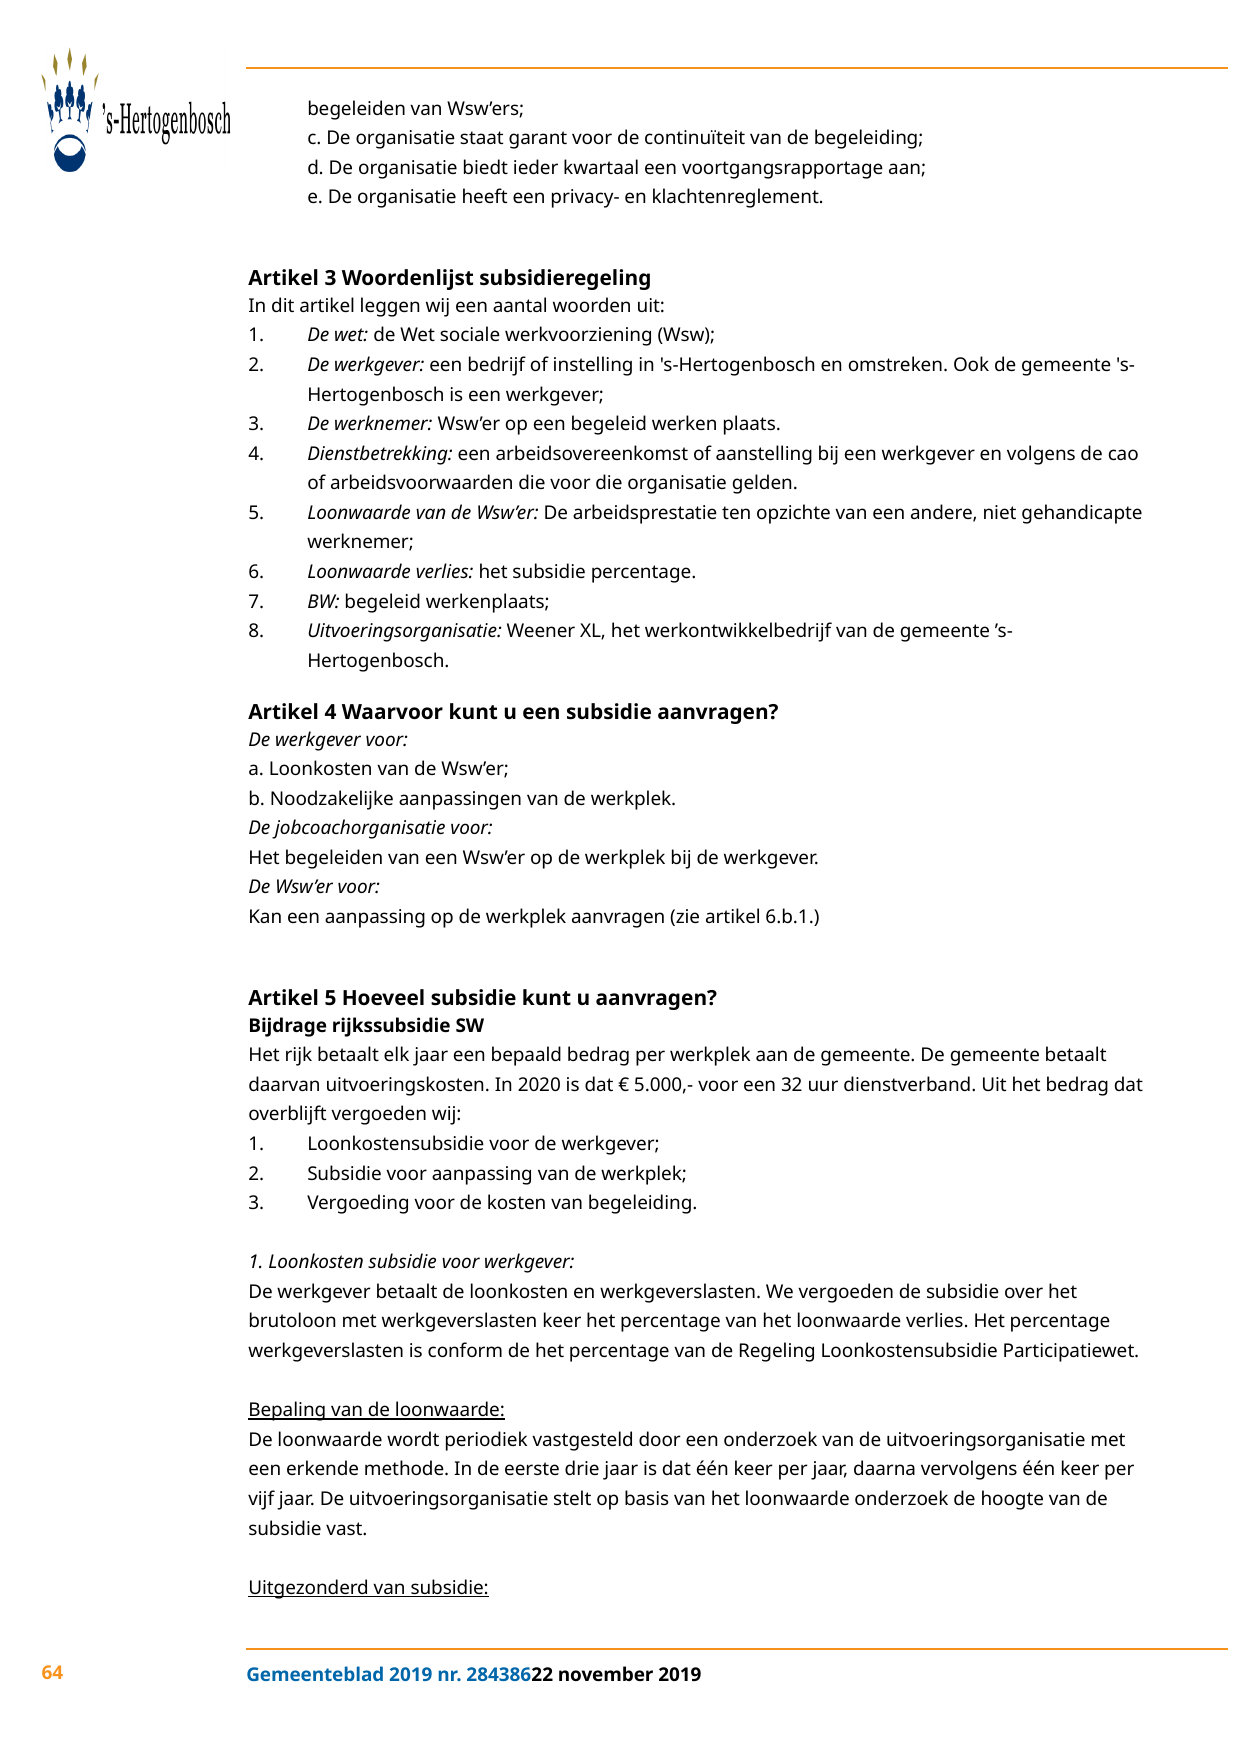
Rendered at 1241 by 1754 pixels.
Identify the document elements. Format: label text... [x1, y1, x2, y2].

list Loonwaarde van de Wsw’er: De arbeidsprestatie ten opzichte van een andere, niet gehandicapte werknemer; [248, 499, 1152, 554]
list Loonwaarde verlies: het subsidie percentage. [248, 558, 1152, 584]
list Uitvoeringsorganisatie: Weener XL, het werkontwikkelbedrijf van de gemeente ’s-Hertogenbosch. [248, 617, 1152, 673]
list Loonkostensubsidie voor de werkgever; [248, 1130, 1152, 1156]
text Het rijk betaalt elk jaar een bepaald bedrag per werkplek aan de gemeente. De gemeente betaalt daarvan uitvoeringskosten. In 2020 is dat € 5.000,- voor een 32 uur dienstverband. Uit het bedrag dat overblijft vergoeden wij: [248, 1041, 1152, 1126]
text In dit artikel leggen wij een aantal woorden uit: [248, 292, 1152, 318]
list Subsidie voor aanpassing van de werkplek; [248, 1160, 1152, 1185]
picture [41, 47, 231, 172]
list De wet: de Wet sociale werkvoorziening (Wsw); [248, 322, 1152, 347]
text b. Noodzakelijke aanpassingen van de werkplek. [248, 785, 1152, 811]
text Artikel 4 Waarvoor kunt u een subsidie aanvragen? [248, 697, 1152, 726]
list d. De organisatie biedt ieder kwartaal een voortgangsrapportage aan; [248, 154, 1152, 180]
text Bepaling van de loonwaarde: [248, 1396, 1152, 1422]
list De werkgever: een bedrijf of instelling in 's-Hertogenbosch en omstreken. Ook de gemeente 's-Hertogenbosch is een werkgever; [248, 351, 1152, 406]
list e. De organisatie heeft een privacy- en klachtenreglement. [248, 183, 1152, 209]
text De Wsw’er voor: [248, 874, 1152, 899]
text Uitgezonderd van subsidie: [248, 1574, 1152, 1599]
list c. De organisatie staat garant voor de continuïteit van de begeleiding; [248, 124, 1152, 150]
list Dienstbetrekking: een arbeidsovereenkomst of aanstelling bij een werkgever en volgens de cao of arbeidsvoorwaarden die voor die organisatie gelden. [248, 440, 1152, 495]
list BW: begeleid werkenplaats; [248, 588, 1152, 613]
text Het begeleiden van een Wsw’er op de werkplek bij de werkgever. [248, 844, 1152, 870]
list Vergoeding voor de kosten van begeleiding. [248, 1189, 1152, 1215]
text De jobcoachorganisatie voor: [248, 814, 1152, 840]
text 1. Loonkosten subsidie voor werkgever: [248, 1248, 1152, 1274]
text a. Loonkosten van de Wsw’er; [248, 755, 1152, 781]
text Artikel 3 Woordenlijst subsidieregeling [248, 263, 1152, 292]
text Artikel 5 Hoeveel subsidie kunt u aanvragen? [248, 983, 1152, 1012]
text Bijdrage rijkssubsidie SW [248, 1012, 1152, 1037]
text De loonwaarde wordt periodiek vastgesteld door een onderzoek van de uitvoeringsorganisatie met een erkende methode. In de eerste drie jaar is dat één keer per jaar, daarna vervolgens één keer per vijf jaar. De uitvoeringsorganisatie stelt op basis van het loonwaarde onderzoek de hoogte van de subsidie vast. [248, 1426, 1152, 1540]
text Kan een aanpassing op de werkplek aanvragen (zie artikel 6.b.1.) [248, 903, 1152, 929]
list begeleiden van Wsw’ers; [248, 95, 1152, 121]
text De werkgever voor: [248, 726, 1152, 752]
list De werknemer: Wsw’er op een begeleid werken plaats. [248, 410, 1152, 436]
text De werkgever betaalt de loonkosten en werkgeverslasten. We vergoeden de subsidie over het brutoloon met werkgeverslasten keer het percentage van het loonwaarde verlies. Het percentage werkgeverslasten is conform de het percentage van de Regeling Loonkostensubsidie Participatiewet. [248, 1278, 1152, 1363]
